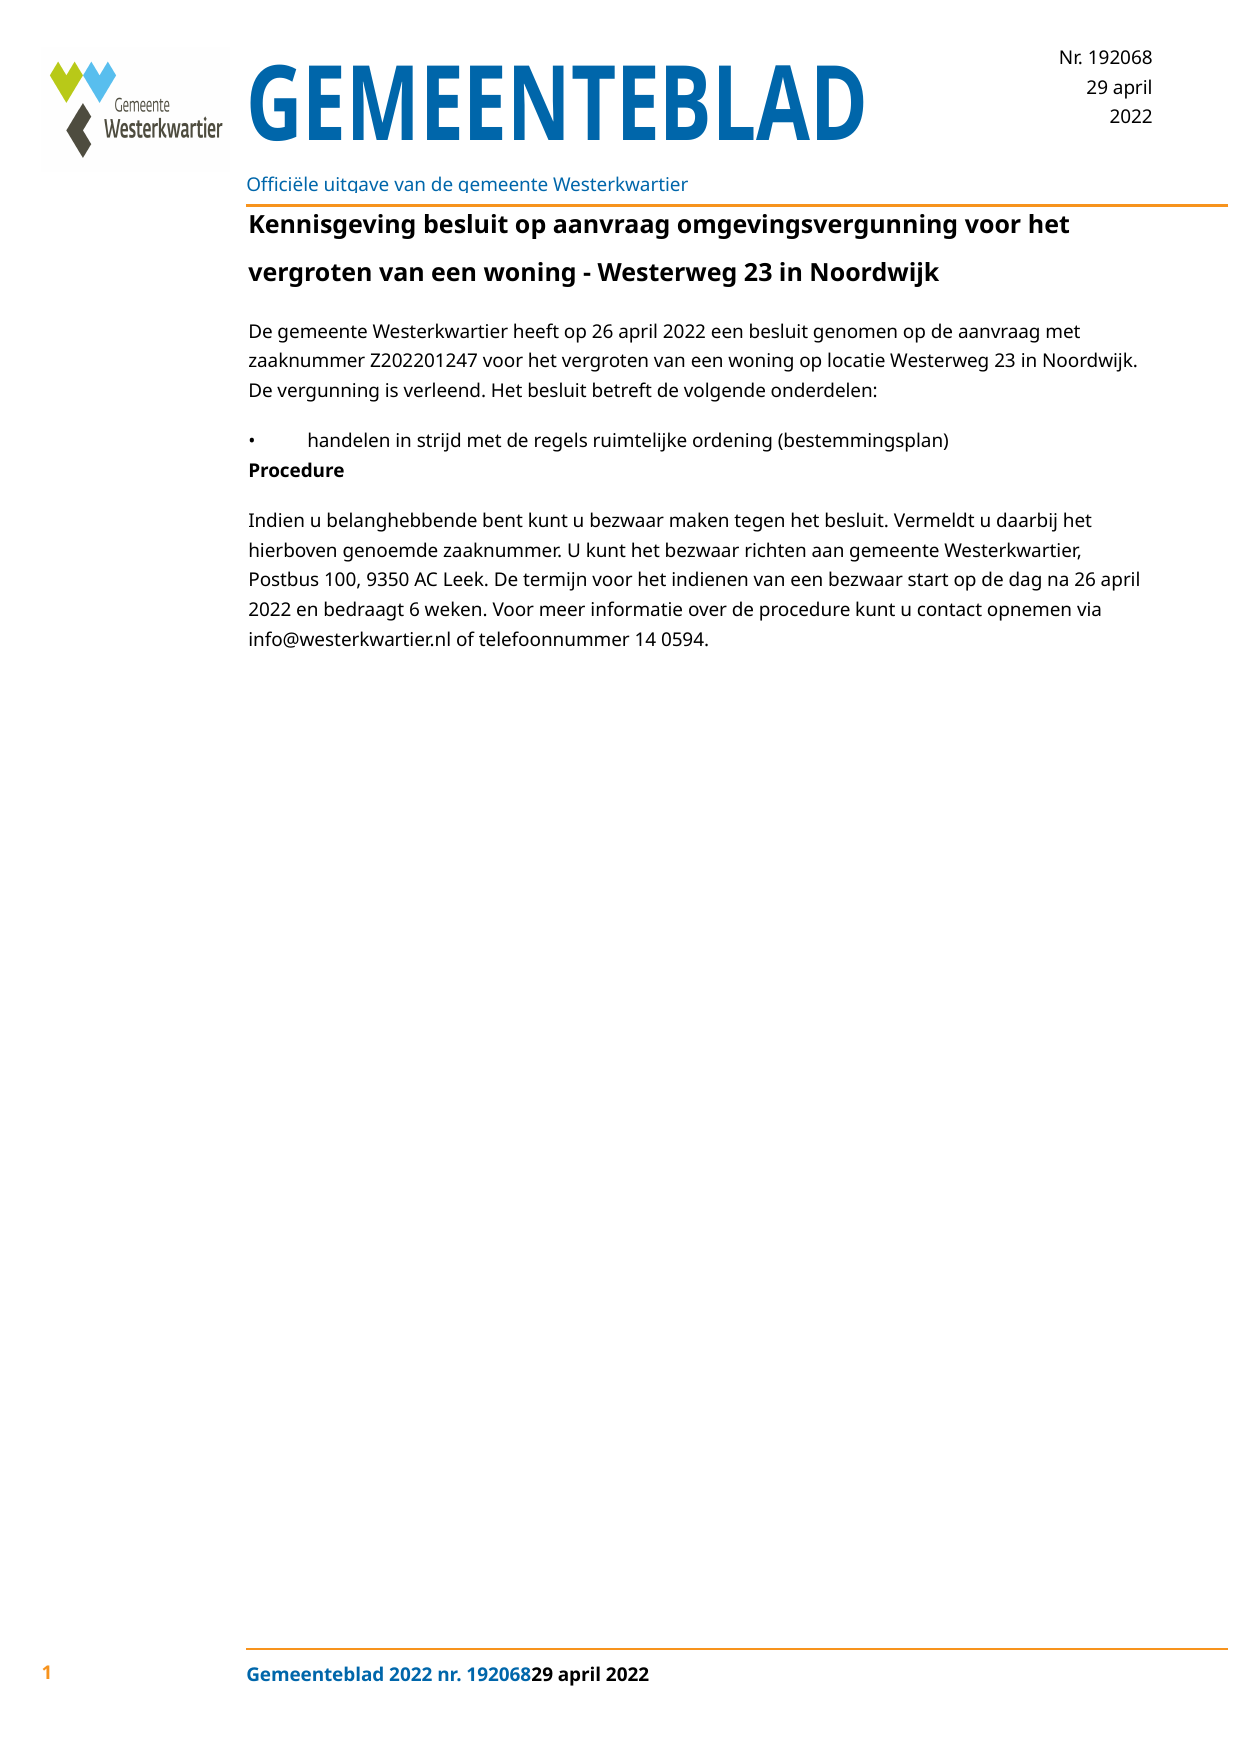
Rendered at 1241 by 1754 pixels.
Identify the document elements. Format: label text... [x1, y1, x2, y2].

list handelen in strijd met de regels ruimtelijke ordening (bestemmingsplan) [248, 427, 1152, 453]
text Procedure [248, 457, 1152, 483]
text De gemeente Westerkwartier heeft op 26 april 2022 een besluit genomen op de aanvraag met zaaknummer Z202201247 voor het vergroten van een woning op locatie Westerweg 23 in Noordwijk. De vergunning is verleend. Het besluit betreft de volgende onderdelen: [248, 318, 1152, 403]
text Indien u belanghebbende bent kunt u bezwaar maken tegen het besluit. Vermeldt u daarbij het hierboven genoemde zaaknummer. U kunt het bezwaar richten aan gemeente Westerkwartier, Postbus 100, 9350 AC Leek. De termijn voor het indienen van een bezwaar start op de dag na 26 april 2022 en bedraagt 6 weken. Voor meer informatie over de procedure kunt u contact opnemen via info@westerkwartier.nl of telefoonnummer 14 0594. [248, 507, 1152, 652]
text Kennisgeving besluit op aanvraag omgevingsvergunning voor het vergroten van een woning - Westerweg 23 in Noordwijk [248, 207, 1152, 288]
picture [41, 47, 231, 172]
